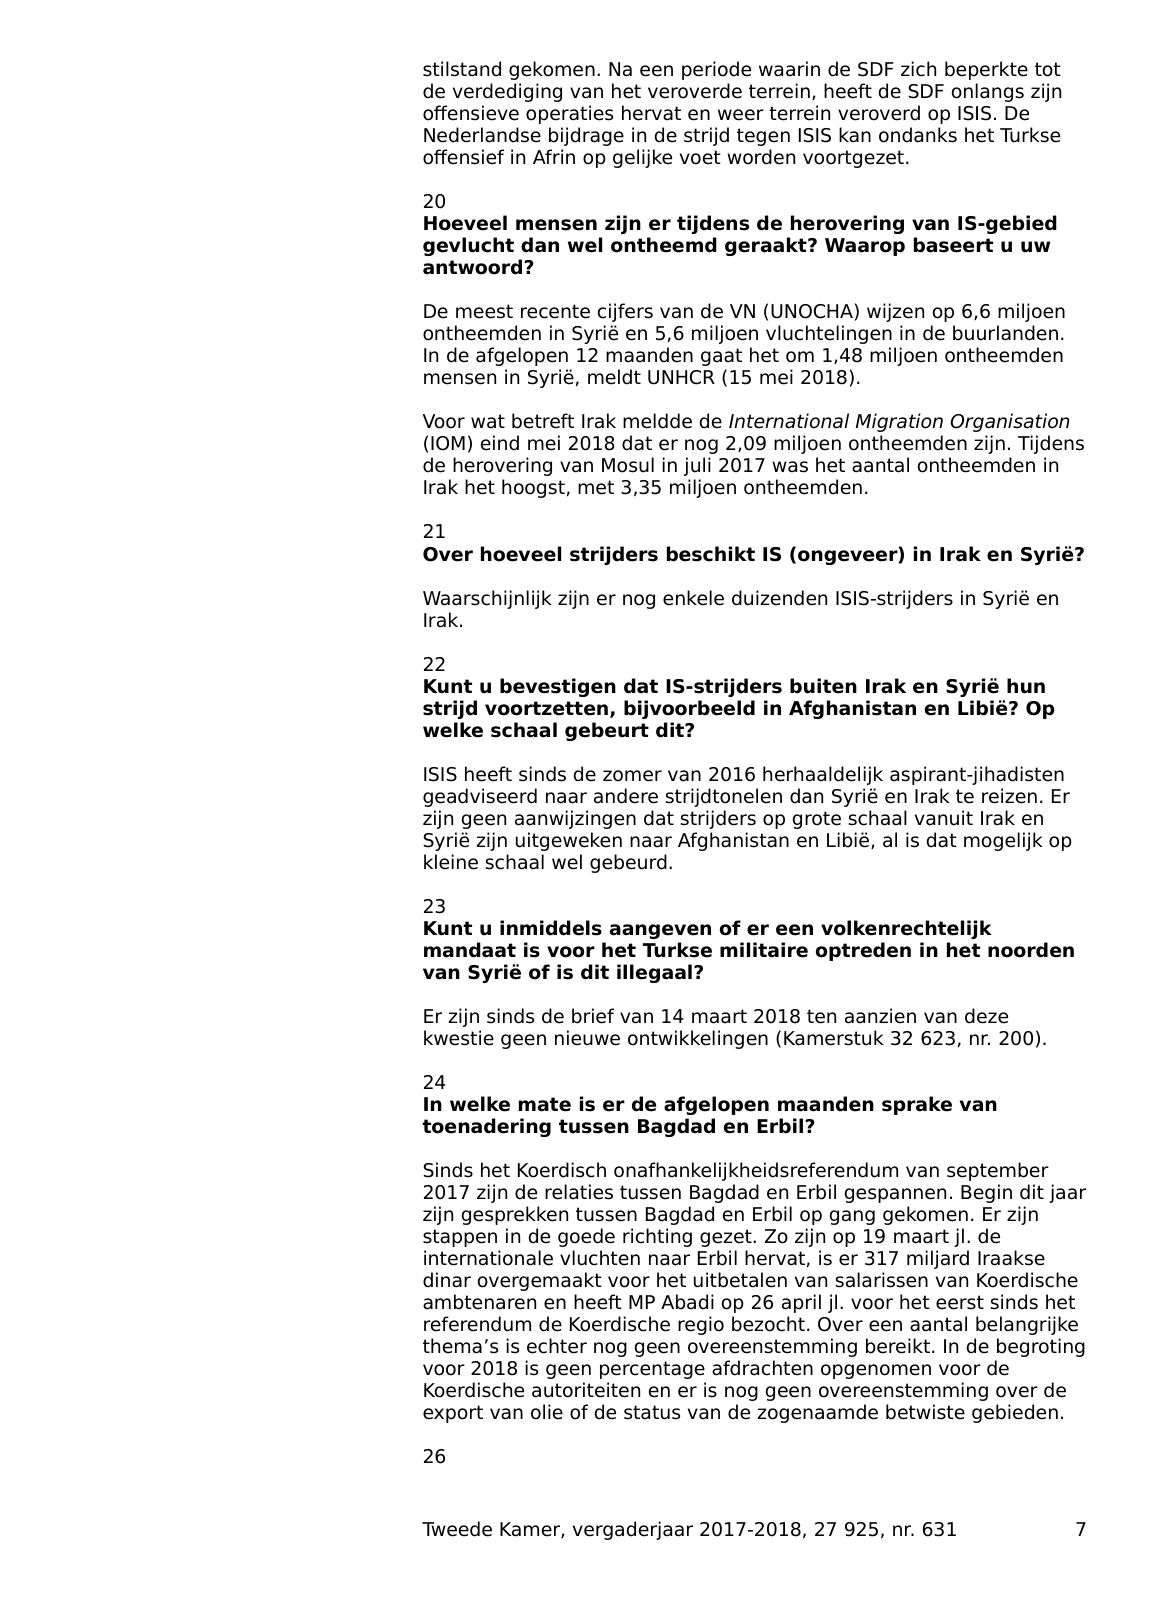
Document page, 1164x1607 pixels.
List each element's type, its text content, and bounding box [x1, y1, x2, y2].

text 22 [422, 654, 1087, 676]
text 26 [422, 1446, 1087, 1468]
text 23 [422, 896, 1087, 918]
text 21 [422, 521, 1087, 543]
text ISIS heeft sinds de zomer van 2016 herhaaldelijk aspirant-jihadisten geadviseerd naar andere strijdtonelen dan Syrië en Irak te reizen. Er zijn geen aanwijzingen dat strijders op grote schaal vanuit Irak en Syrië zijn uitgeweken naar Afghanistan en Libië, al is dat mogelijk op kleine schaal wel gebeurd. [422, 764, 1087, 874]
text De meest recente cijfers van de VN (UNOCHA) wijzen op 6,6 miljoen ontheemden in Syrië en 5,6 miljoen vluchtelingen in de buurlanden. In de afgelopen 12 maanden gaat het om 1,48 miljoen ontheemden mensen in Syrië, meldt UNHCR (15 mei 2018). [422, 301, 1087, 389]
text Waarschijnlijk zijn er nog enkele duizenden ISIS-strijders in Syrië en Irak. [422, 588, 1087, 632]
text Over hoeveel strijders beschikt IS (ongeveer) in Irak en Syrië? [422, 543, 1087, 565]
text stilstand gekomen. Na een periode waarin de SDF zich beperkte tot de verdediging van het veroverde terrein, heeft de SDF onlangs zijn offensieve operaties hervat en weer terrein veroverd op ISIS. De Nederlandse bijdrage in de strijd tegen ISIS kan ondanks het Turkse offensief in Afrin op gelijke voet worden voortgezet. [422, 59, 1087, 169]
text Hoeveel mensen zijn er tijdens de herovering van IS-gebied gevlucht dan wel ontheemd geraakt? Waarop baseert u uw antwoord? [422, 213, 1087, 279]
text 24 [422, 1072, 1087, 1094]
text Voor wat betreft Irak meldde de International Migration Organisation (IOM) eind mei 2018 dat er nog 2,09 miljoen ontheemden zijn. Tijdens de herovering van Mosul in juli 2017 was het aantal ontheemden in Irak het hoogst, met 3,35 miljoen ontheemden. [422, 411, 1087, 499]
text Sinds het Koerdisch onafhankelijkheidsreferendum van september 2017 zijn de relaties tussen Bagdad en Erbil gespannen. Begin dit jaar zijn gesprekken tussen Bagdad en Erbil op gang gekomen. Er zijn stappen in de goede richting gezet. Zo zijn op 19 maart jl. de internationale vluchten naar Erbil hervat, is er 317 miljard Iraakse dinar overgemaakt voor het uitbetalen van salarissen van Koerdische ambtenaren en heeft MP Abadi op 26 april jl. voor het eerst sinds het referendum de Koerdische regio bezocht. Over een aantal belangrijke thema’s is echter nog geen overeenstemming bereikt. In de begroting voor 2018 is geen percentage afdrachten opgenomen voor de Koerdische autoriteiten en er is nog geen overeenstemming over de export van olie of de status van de zogenaamde betwiste gebieden. [422, 1160, 1087, 1424]
text 20 [422, 191, 1087, 213]
text Kunt u inmiddels aangeven of er een volkenrechtelijk mandaat is voor het Turkse militaire optreden in het noorden van Syrië of is dit illegaal? [422, 918, 1087, 984]
text Kunt u bevestigen dat IS-strijders buiten Irak en Syrië hun strijd voortzetten, bijvoorbeeld in Afghanistan en Libië? Op welke schaal gebeurt dit? [422, 676, 1087, 742]
text Er zijn sinds de brief van 14 maart 2018 ten aanzien van deze kwestie geen nieuwe ontwikkelingen (Kamerstuk 32 623, nr. 200). [422, 1006, 1087, 1050]
text In welke mate is er de afgelopen maanden sprake van toenadering tussen Bagdad en Erbil? [422, 1094, 1087, 1138]
